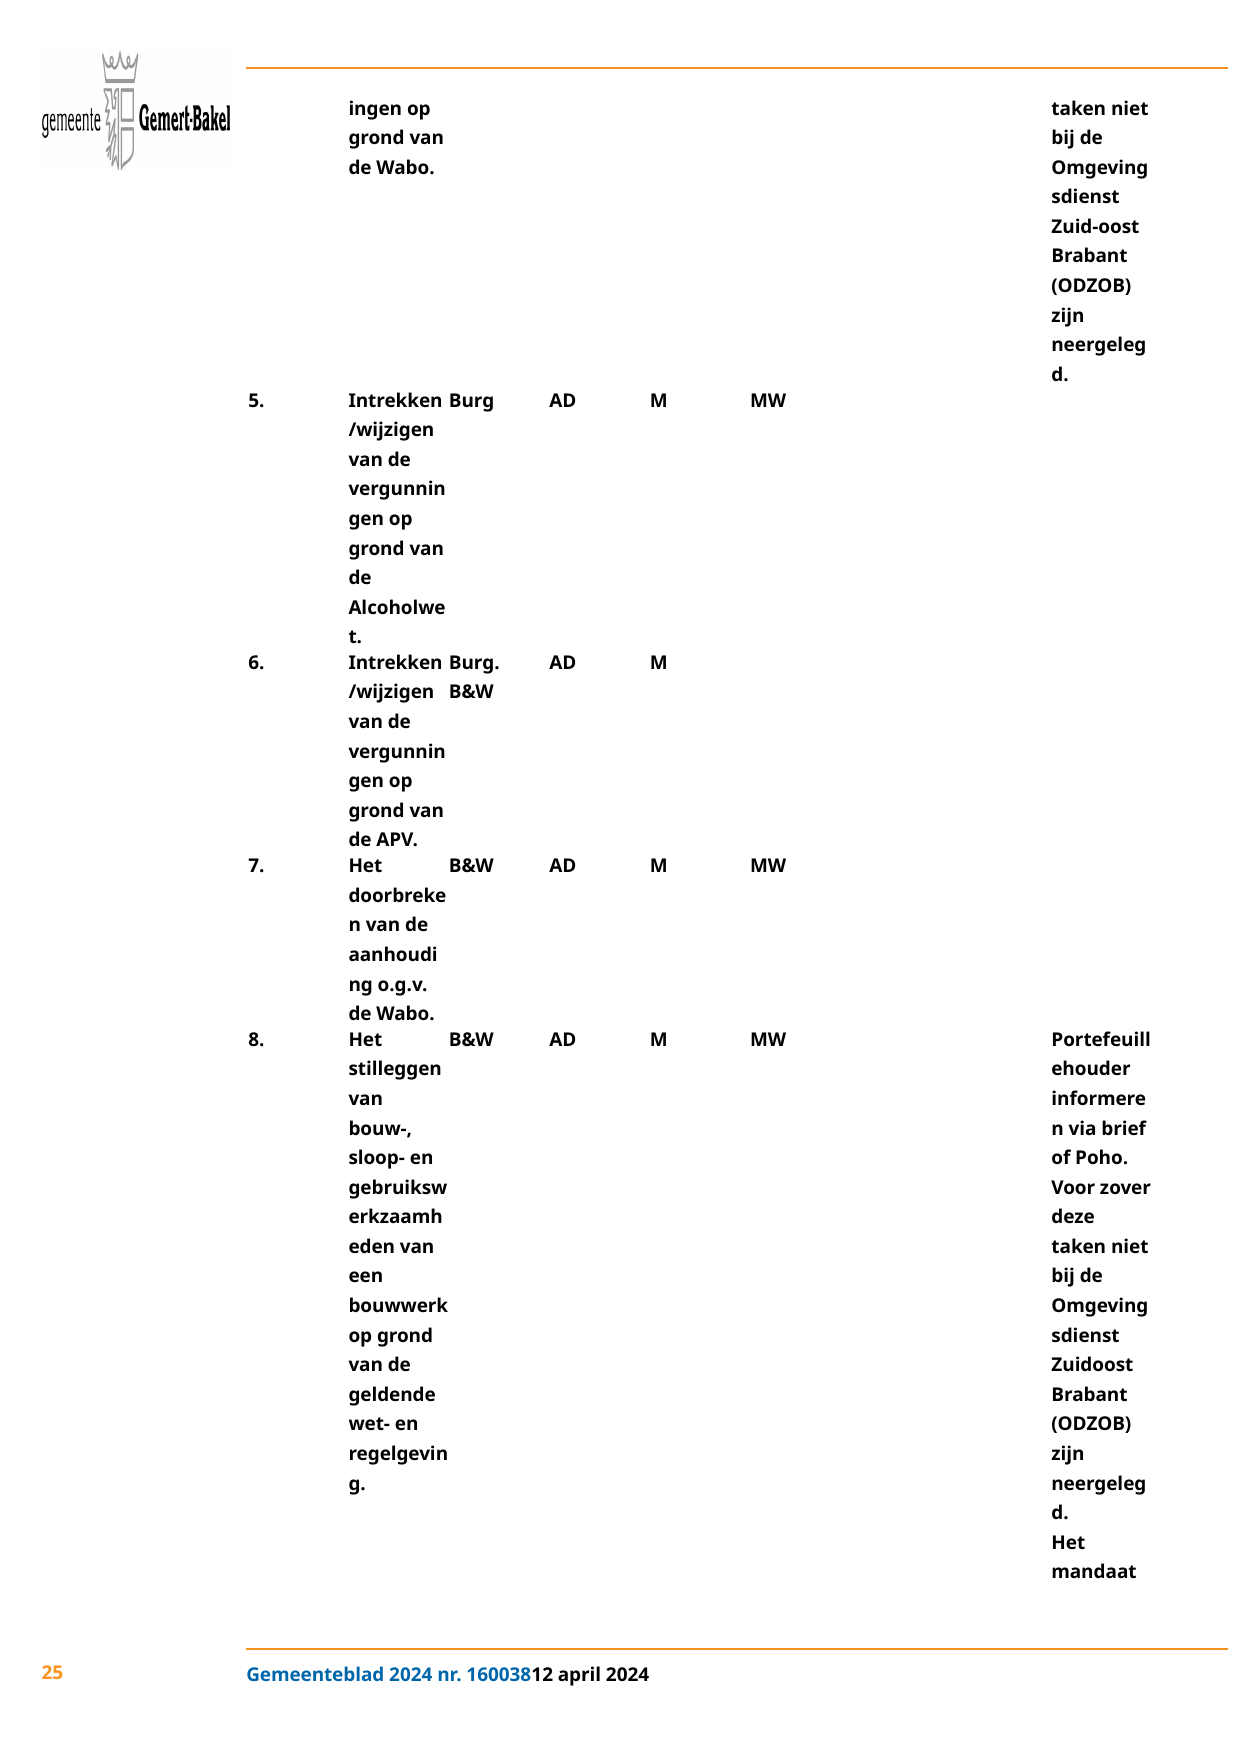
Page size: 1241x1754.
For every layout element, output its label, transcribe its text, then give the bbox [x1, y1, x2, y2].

table_cell MW [750, 853, 850, 1026]
table_cell 5. [248, 387, 348, 649]
table_cell AD [549, 649, 649, 852]
picture [41, 47, 231, 172]
table_cell 7. [248, 853, 348, 1026]
table_cell [750, 649, 850, 852]
table_cell [850, 853, 951, 1026]
table_cell MW [750, 1026, 850, 1584]
table_cell B&W [449, 853, 549, 1026]
table_cell M [650, 649, 750, 852]
table_cell Burg. B&W [449, 649, 549, 852]
table_cell [850, 1026, 951, 1584]
table_cell M [650, 387, 750, 649]
table_cell [850, 649, 951, 852]
table_cell AD [549, 853, 649, 1026]
table_cell Burg [449, 387, 549, 649]
table_cell 6. [248, 649, 348, 852]
table_cell ingen op grond van de Wabo. [348, 95, 449, 387]
table_cell [850, 95, 951, 387]
table_cell AD [549, 387, 649, 649]
table_cell [951, 649, 1051, 852]
table_cell taken niet bij de Omgevingsdienst Zuid-oost Brabant (ODZOB) zijn neergelegd. [1051, 95, 1152, 387]
table_cell B&W [449, 1026, 549, 1584]
table_cell [549, 95, 649, 387]
table_cell Portefeuillehouder informeren via brief of Poho. Voor zover deze taken niet bij de Omgevingsdienst Zuidoost Brabant (ODZOB) zijn neergelegd. Het mandaat [1051, 1026, 1152, 1584]
table_cell 8. [248, 1026, 348, 1584]
table_cell [951, 387, 1051, 649]
table_cell [1051, 853, 1152, 1026]
table_cell [951, 1026, 1051, 1584]
table_cell [850, 387, 951, 649]
table_cell AD [549, 1026, 649, 1584]
table_cell Het stilleggen van bouw-, sloop- en gebruikswerkzaamheden van een bouwwerk op grond van de geldende wet- en regelgeving. [348, 1026, 449, 1584]
table_cell [248, 95, 348, 387]
table_cell [951, 853, 1051, 1026]
table_cell M [650, 853, 750, 1026]
table_cell [750, 95, 850, 387]
table_cell [1051, 387, 1152, 649]
table_cell Intrekken/wijzigen van de vergunningen op grond van de Alcoholwet. [348, 387, 449, 649]
table_cell Intrekken/wijzigen van de vergunningen op grond van de APV. [348, 649, 449, 852]
table_cell [1051, 649, 1152, 852]
table_cell M [650, 1026, 750, 1584]
table_cell [449, 95, 549, 387]
table_cell [650, 95, 750, 387]
table_cell MW [750, 387, 850, 649]
table_cell [951, 95, 1051, 387]
table_cell Het doorbreken van de aanhouding o.g.v. de Wabo. [348, 853, 449, 1026]
